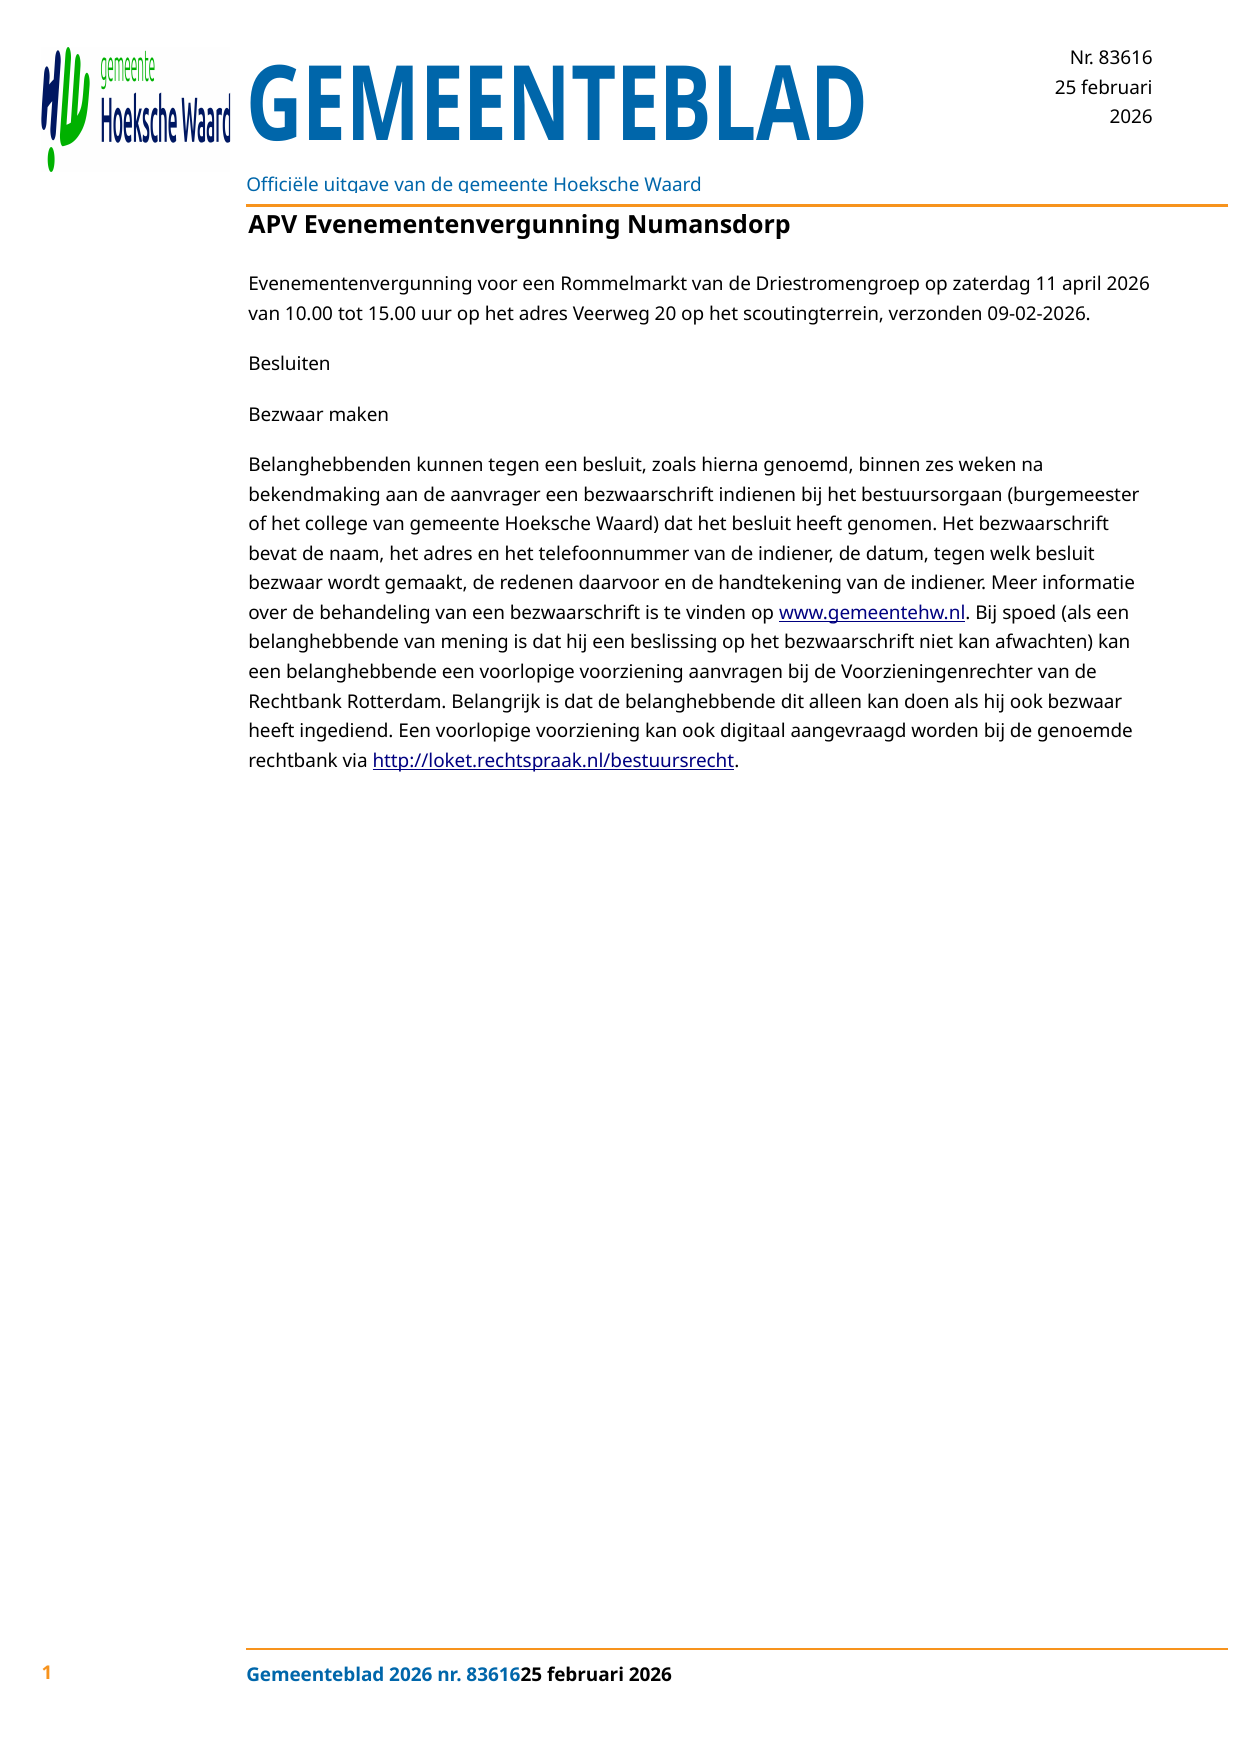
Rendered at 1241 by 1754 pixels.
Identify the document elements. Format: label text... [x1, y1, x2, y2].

text Belanghebbenden kunnen tegen een besluit, zoals hierna genoemd, binnen zes weken na bekendmaking aan de aanvrager een bezwaarschrift indienen bij het bestuursorgaan (burgemeester of het college van gemeente Hoeksche Waard) dat het besluit heeft genomen. Het bezwaarschrift bevat de naam, het adres en het telefoonnummer van de indiener, de datum, tegen welk besluit bezwaar wordt gemaakt, de redenen daarvoor en de handtekening van de indiener. Meer informatie over de behandeling van een bezwaarschrift is te vinden op www.gemeentehw.nl. Bij spoed (als een belanghebbende van mening is dat hij een beslissing op het bezwaarschrift niet kan afwachten) kan een belanghebbende een voorlopige voorziening aanvragen bij de Voorzieningenrechter van de Rechtbank Rotterdam. Belangrijk is dat de belanghebbende dit alleen kan doen als hij ook bezwaar heeft ingediend. Een voorlopige voorziening kan ook digitaal aangevraagd worden bij de genoemde rechtbank via http://loket.rechtspraak.nl/bestuursrecht. [248, 451, 1152, 773]
picture [41, 47, 231, 172]
text Evenementenvergunning voor een Rommelmarkt van de Driestromengroep op zaterdag 11 april 2026 van 10.00 tot 15.00 uur op het adres Veerweg 20 op het scoutingterrein, verzonden 09-02-2026. [248, 270, 1152, 326]
text Bezwaar maken [248, 401, 1152, 426]
text Besluiten [248, 350, 1152, 376]
text APV Evenementenvergunning Numansdorp [248, 207, 1152, 241]
